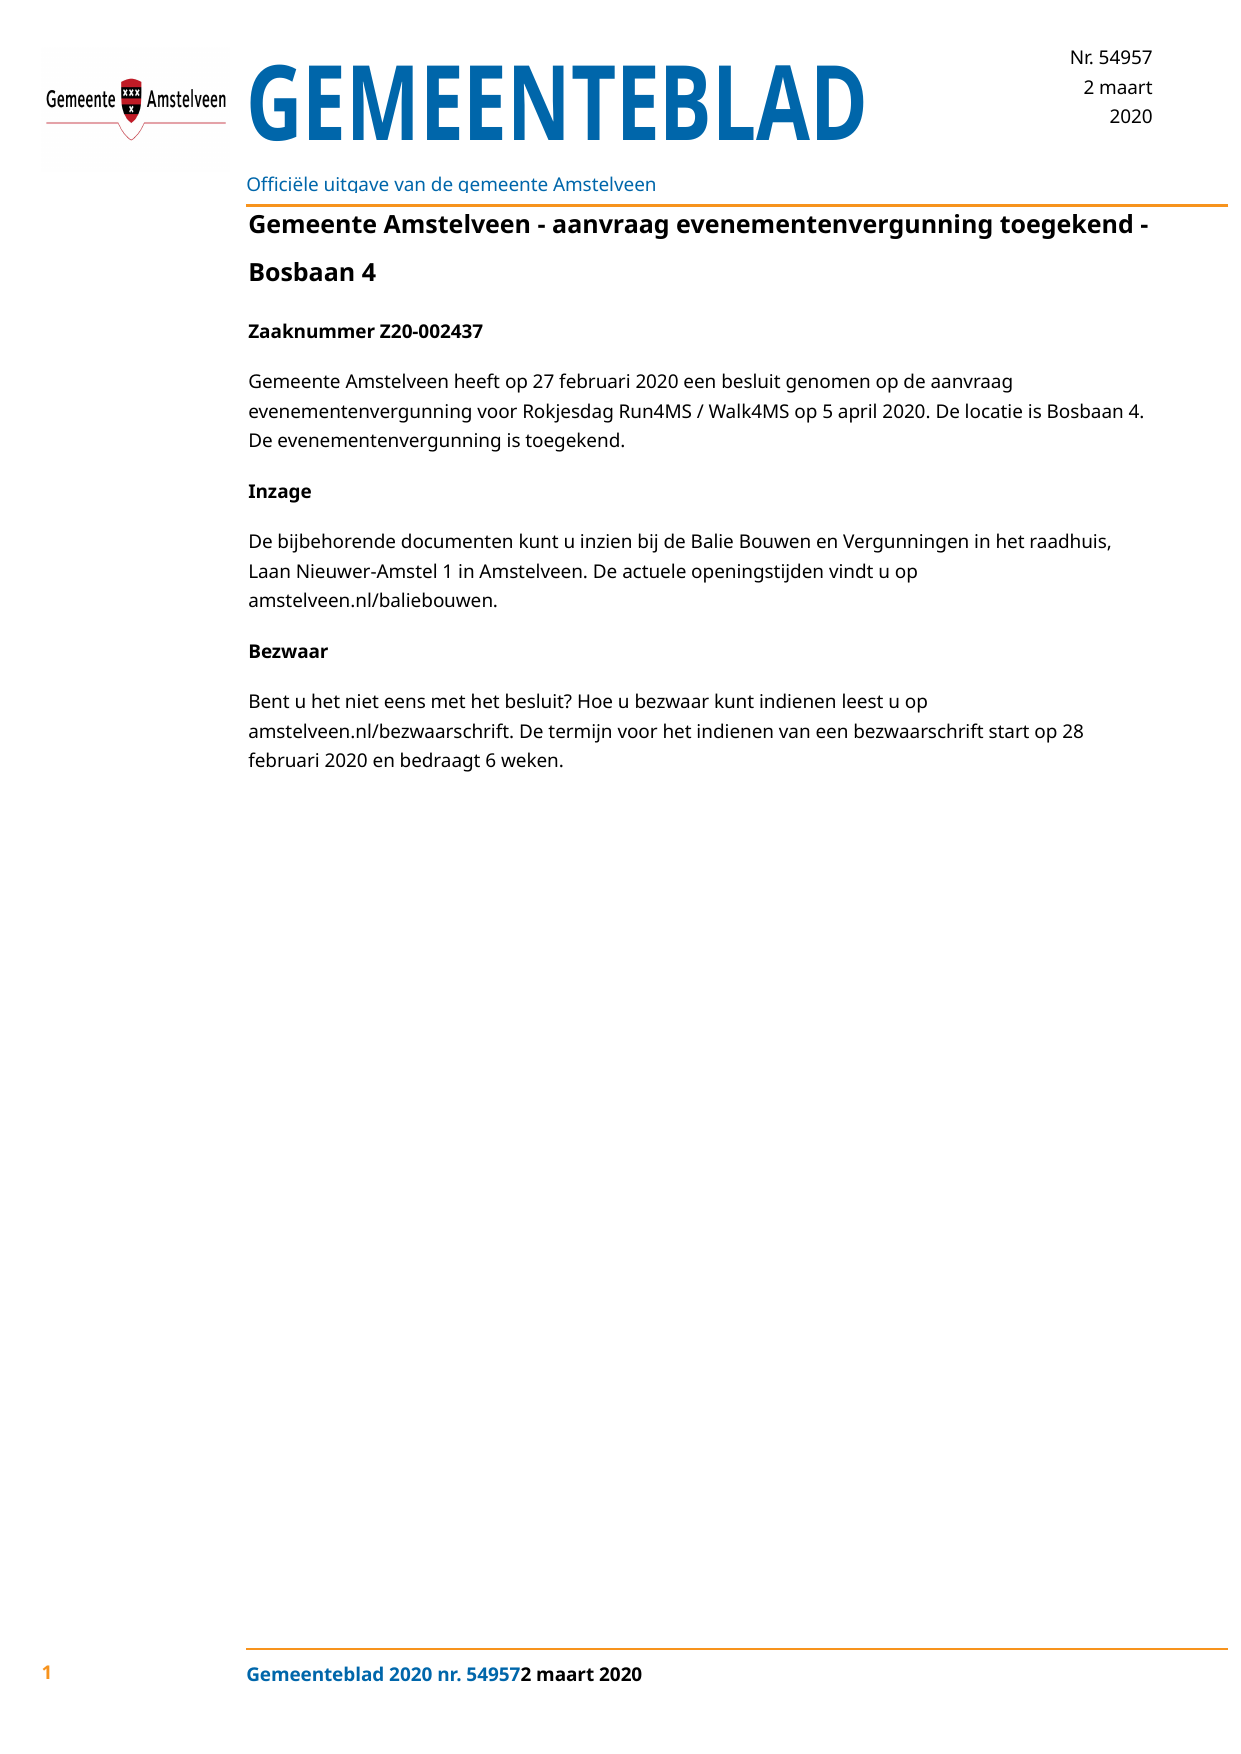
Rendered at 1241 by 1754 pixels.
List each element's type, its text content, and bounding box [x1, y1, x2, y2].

text Bezwaar [248, 638, 1152, 664]
text Inzage [248, 478, 1152, 504]
text Gemeente Amstelveen heeft op 27 februari 2020 een besluit genomen op de aanvraag evenementenvergunning voor Rokjesdag Run4MS / Walk4MS op 5 april 2020. De locatie is Bosbaan 4. De evenementenvergunning is toegekend. [248, 368, 1152, 453]
text De bijbehorende documenten kunt u inzien bij de Balie Bouwen en Vergunningen in het raadhuis, Laan Nieuwer-Amstel 1 in Amstelveen. De actuele openingstijden vindt u op amstelveen.nl/baliebouwen. [248, 528, 1152, 613]
text Gemeente Amstelveen - aanvraag evenementenvergunning toegekend - Bosbaan 4 [248, 207, 1152, 288]
picture [41, 47, 231, 172]
text Bent u het niet eens met het besluit? Hoe u bezwaar kunt indienen leest u op amstelveen.nl/bezwaarschrift. De termijn voor het indienen van een bezwaarschrift start op 28 februari 2020 en bedraagt 6 weken. [248, 688, 1152, 773]
text Zaaknummer Z20-002437 [248, 318, 1152, 344]
